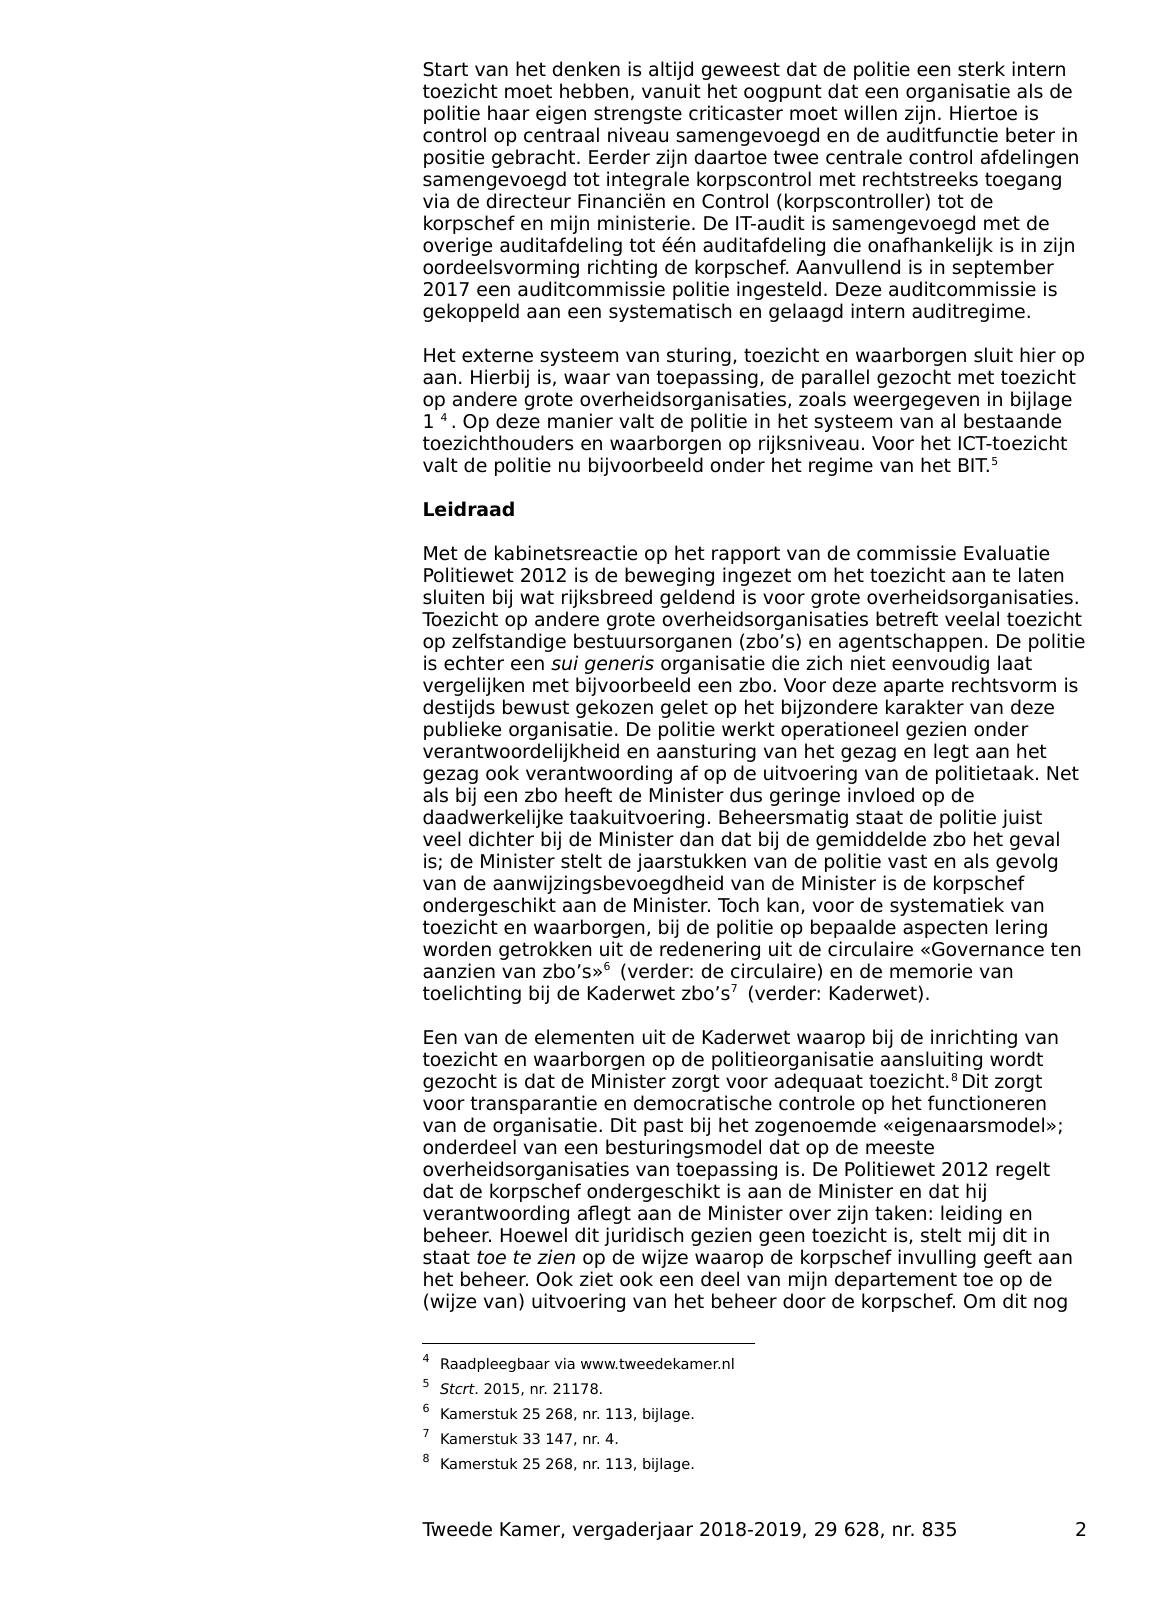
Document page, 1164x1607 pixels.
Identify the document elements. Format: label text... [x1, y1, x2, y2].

text Kamerstuk 25 268, nr. 113, bijlage. [422, 1452, 1087, 1474]
text Het externe systeem van sturing, toezicht en waarborgen sluit hier op aan. Hierbij is, waar van toepassing, de parallel gezocht met toezicht op andere grote overheidsorganisaties, zoals weergegeven in bijlage 1 . Op deze manier valt de politie in het systeem van al bestaande toezichthouders en waarborgen op rijksniveau. Voor het ICT-toezicht valt de politie nu bijvoorbeeld onder het regime van het BIT. [422, 345, 1087, 477]
text Start van het denken is altijd geweest dat de politie een sterk intern toezicht moet hebben, vanuit het oogpunt dat een organisatie als de politie haar eigen strengste criticaster moet willen zijn. Hiertoe is control op centraal niveau samengevoegd en de auditfunctie beter in positie gebracht. Eerder zijn daartoe twee centrale control afdelingen samengevoegd tot integrale korpscontrol met rechtstreeks toegang via de directeur Financiën en Control (korpscontroller) tot de korpschef en mijn ministerie. De IT-audit is samengevoegd met de overige auditafdeling tot één auditafdeling die onafhankelijk is in zijn oordeelsvorming richting de korpschef. Aanvullend is in september 2017 een auditcommissie politie ingesteld. Deze auditcommissie is gekoppeld aan een systematisch en gelaagd intern auditregime. [422, 59, 1087, 323]
text Een van de elementen uit de Kaderwet waarop bij de inrichting van toezicht en waarborgen op de politieorganisatie aansluiting wordt gezocht is dat de Minister zorgt voor adequaat toezicht.Dit zorgt voor transparantie en democratische controle op het functioneren van de organisatie. Dit past bij het zogenoemde «eigenaarsmodel»; onderdeel van een besturingsmodel dat op de meeste overheidsorganisaties van toepassing is. De Politiewet 2012 regelt dat de korpschef ondergeschikt is aan de Minister en dat hij verantwoording aflegt aan de Minister over zijn taken: leiding en beheer. Hoewel dit juridisch gezien geen toezicht is, stelt mij dit in staat toe te zien op de wijze waarop de korpschef invulling geeft aan het beheer. Ook ziet ook een deel van mijn departement toe op de (wijze van) uitvoering van het beheer door de korpschef. Om dit nog [422, 1027, 1087, 1313]
text Met de kabinetsreactie op het rapport van de commissie Evaluatie Politiewet 2012 is de beweging ingezet om het toezicht aan te laten sluiten bij wat rijksbreed geldend is voor grote overheidsorganisaties. Toezicht op andere grote overheidsorganisaties betreft veelal toezicht op zelfstandige bestuursorganen (zbo’s) en agentschappen. De politie is echter een sui generis organisatie die zich niet eenvoudig laat vergelijken met bijvoorbeeld een zbo. Voor deze aparte rechtsvorm is destijds bewust gekozen gelet op het bijzondere karakter van deze publieke organisatie. De politie werkt operationeel gezien onder verantwoordelijkheid en aansturing van het gezag en legt aan het gezag ook verantwoording af op de uitvoering van de politietaak. Net als bij een zbo heeft de Minister dus geringe invloed op de daadwerkelijke taakuitvoering. Beheersmatig staat de politie juist veel dichter bij de Minister dan dat bij de gemiddelde zbo het geval is; de Minister stelt de jaarstukken van de politie vast en als gevolg van de aanwijzingsbevoegdheid van de Minister is de korpschef ondergeschikt aan de Minister. Toch kan, voor de systematiek van toezicht en waarborgen, bij de politie op bepaalde aspecten lering worden getrokken uit de redenering uit de circulaire «Governance ten aanzien van zbo’s» (verder: de circulaire) en de memorie van toelichting bij de Kaderwet zbo’s (verder: Kaderwet). [422, 543, 1087, 1005]
text Stcrt. 2015, nr. 21178. [422, 1377, 1087, 1399]
text Kamerstuk 33 147, nr. 4. [422, 1427, 1087, 1449]
subtitle Leidraad [422, 499, 1087, 521]
text Raadpleegbaar via www.tweedekamer.nl [422, 1352, 1087, 1374]
text Kamerstuk 25 268, nr. 113, bijlage. [422, 1402, 1087, 1424]
